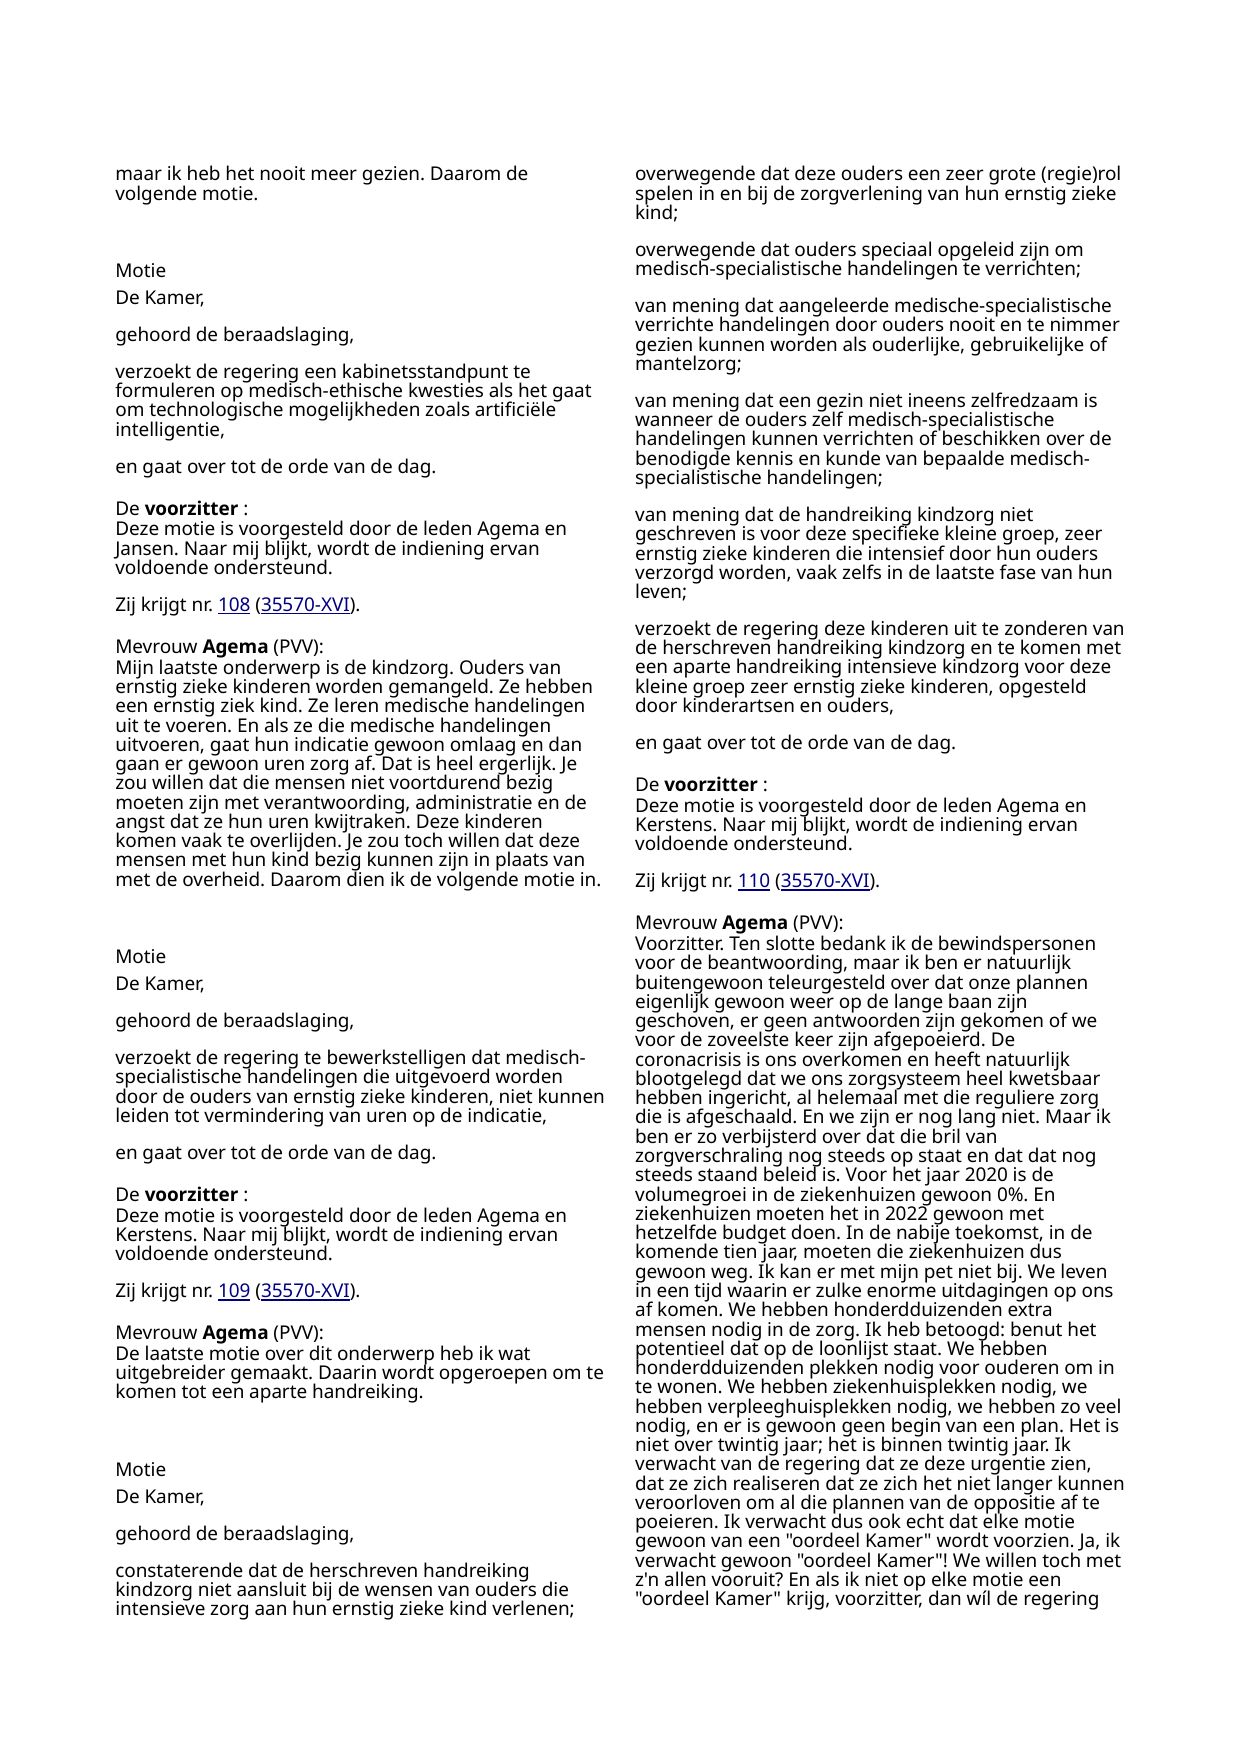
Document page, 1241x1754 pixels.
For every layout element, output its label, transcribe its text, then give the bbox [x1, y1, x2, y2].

text Mevrouw Agema (PVV): [635, 909, 1125, 935]
text overwegende dat ouders speciaal opgeleid zijn om medisch-specialistische handelingen te verrichten; [635, 241, 1125, 279]
text Deze motie is voorgesteld door de leden Agema en Kerstens. Naar mij blijkt, wordt de indiening ervan voldoende ondersteund. [635, 797, 1125, 854]
text De Kamer, [115, 289, 605, 308]
text Motie [115, 1456, 605, 1482]
text verzoekt de regering een kabinetsstandpunt te formuleren op medisch-ethische kwesties als het gaat om technologische mogelijkheden zoals artificiële intelligentie, [115, 363, 605, 440]
text overwegende dat deze ouders een zeer grote (regie)rol spelen in en bij de zorgverlening van hun ernstig zieke kind; [635, 165, 1125, 223]
text Deze motie is voorgesteld door de leden Agema en Jansen. Naar mij blijkt, wordt de indiening ervan voldoende ondersteund. [115, 520, 605, 578]
text Deze motie is voorgesteld door de leden Agema en Kerstens. Naar mij blijkt, wordt de indiening ervan voldoende ondersteund. [115, 1207, 605, 1264]
text Zij krijgt nr. 109 (35570-XVI). [115, 1282, 605, 1301]
text De Kamer, [115, 1488, 605, 1507]
text De laatste motie over dit onderwerp heb ik wat uitgebreider gemaakt. Daarin wordt opgeroepen om te komen tot een aparte handreiking. [115, 1345, 605, 1403]
text en gaat over tot de orde van de dag. [635, 734, 1125, 753]
text en gaat over tot de orde van de dag. [115, 458, 605, 477]
text Zij krijgt nr. 110 (35570-XVI). [635, 872, 1125, 892]
text en gaat over tot de orde van de dag. [115, 1144, 605, 1163]
text De Kamer, [115, 975, 605, 994]
text Motie [115, 943, 605, 969]
text van mening dat aangeleerde medische-specialistische verrichte handelingen door ouders nooit en te nimmer gezien kunnen worden als ouderlijke, gebruikelijke of mantelzorg; [635, 297, 1125, 374]
text Voorzitter. Ten slotte bedank ik de bewindspersonen voor de beantwoording, maar ik ben er natuurlijk buitengewoon teleurgesteld over dat onze plannen eigenlijk gewoon weer op de lange baan zijn geschoven, er geen antwoorden zijn gekomen of we voor de zoveelste keer zijn afgepoeierd. De coronacrisis is ons overkomen en heeft natuurlijk blootgelegd dat we ons zorgsysteem heel kwetsbaar hebben ingericht, al helemaal met die reguliere zorg die is afgeschaald. En we zijn er nog lang niet. Maar ik ben er zo verbijsterd over dat die bril van zorgverschraling nog steeds op staat en dat dat nog steeds staand beleid is. Voor het jaar 2020 is de volumegroei in de ziekenhuizen gewoon 0%. En ziekenhuizen moeten het in 2022 gewoon met hetzelfde budget doen. In de nabije toekomst, in de komende tien jaar, moeten die ziekenhuizen dus gewoon weg. Ik kan er met mijn pet niet bij. We leven in een tijd waarin er zulke enorme uitdagingen op ons af komen. We hebben honderdduizenden extra mensen nodig in de zorg. Ik heb betoogd: benut het potentieel dat op de loonlijst staat. We hebben honderdduizenden plekken nodig voor ouderen om in te wonen. We hebben ziekenhuisplekken nodig, we hebben verpleeghuisplekken nodig, we hebben zo veel nodig, en er is gewoon geen begin van een plan. Het is niet over twintig jaar; het is binnen twintig jaar. Ik verwacht van de regering dat ze deze urgentie zien, dat ze zich realiseren dat ze zich het niet langer kunnen veroorloven om al die plannen van de oppositie af te poeieren. Ik verwacht dus ook echt dat elke motie gewoon van een "oordeel Kamer" wordt voorzien. Ja, ik verwacht gewoon "oordeel Kamer"! We willen toch met z'n allen vooruit? En als ik niet op elke motie een "oordeel Kamer" krijg, voorzitter, dan wíl de regering [635, 935, 1125, 1609]
text verzoekt de regering te bewerkstelligen dat medisch-specialistische handelingen die uitgevoerd worden door de ouders van ernstig zieke kinderen, niet kunnen leiden tot vermindering van uren op de indicatie, [115, 1049, 605, 1126]
text Mevrouw Agema (PVV): [115, 633, 605, 659]
text constaterende dat de herschreven handreiking kindzorg niet aansluit bij de wensen van ouders die intensieve zorg aan hun ernstig zieke kind verlenen; [115, 1562, 605, 1619]
text van mening dat de handreiking kindzorg niet geschreven is voor deze specifieke kleine groep, zeer ernstig zieke kinderen die intensief door hun ouders verzorgd worden, vaak zelfs in de laatste fase van hun leven; [635, 506, 1125, 602]
text maar ik heb het nooit meer gezien. Daarom de volgende motie. [115, 165, 605, 204]
text Zij krijgt nr. 108 (35570-XVI). [115, 596, 605, 615]
text De voorzitter : [115, 495, 605, 520]
text gehoord de beraadslaging, [115, 1525, 605, 1544]
text gehoord de beraadslaging, [115, 1012, 605, 1031]
text De voorzitter : [115, 1181, 605, 1207]
text Mevrouw Agema (PVV): [115, 1319, 605, 1345]
text De voorzitter : [635, 771, 1125, 797]
text van mening dat een gezin niet ineens zelfredzaam is wanneer de ouders zelf medisch-specialistische handelingen kunnen verrichten of beschikken over de benodigde kennis en kunde van bepaalde medisch-specialistische handelingen; [635, 392, 1125, 488]
text Motie [115, 257, 605, 283]
text gehoord de beraadslaging, [115, 326, 605, 345]
text Mijn laatste onderwerp is de kindzorg. Ouders van ernstig zieke kinderen worden gemangeld. Ze hebben een ernstig ziek kind. Ze leren medische handelingen uit te voeren. En als ze die medische handelingen uitvoeren, gaat hun indicatie gewoon omlaag en dan gaan er gewoon uren zorg af. Dat is heel ergerlijk. Je zou willen dat die mensen niet voortdurend bezig moeten zijn met verantwoording, administratie en de angst dat ze hun uren kwijtraken. Deze kinderen komen vaak te overlijden. Je zou toch willen dat deze mensen met hun kind bezig kunnen zijn in plaats van met de overheid. Daarom dien ik de volgende motie in. [115, 659, 605, 890]
text verzoekt de regering deze kinderen uit te zonderen van de herschreven handreiking kindzorg en te komen met een aparte handreiking intensieve kindzorg voor deze kleine groep zeer ernstig zieke kinderen, opgesteld door kinderartsen en ouders, [635, 620, 1125, 716]
